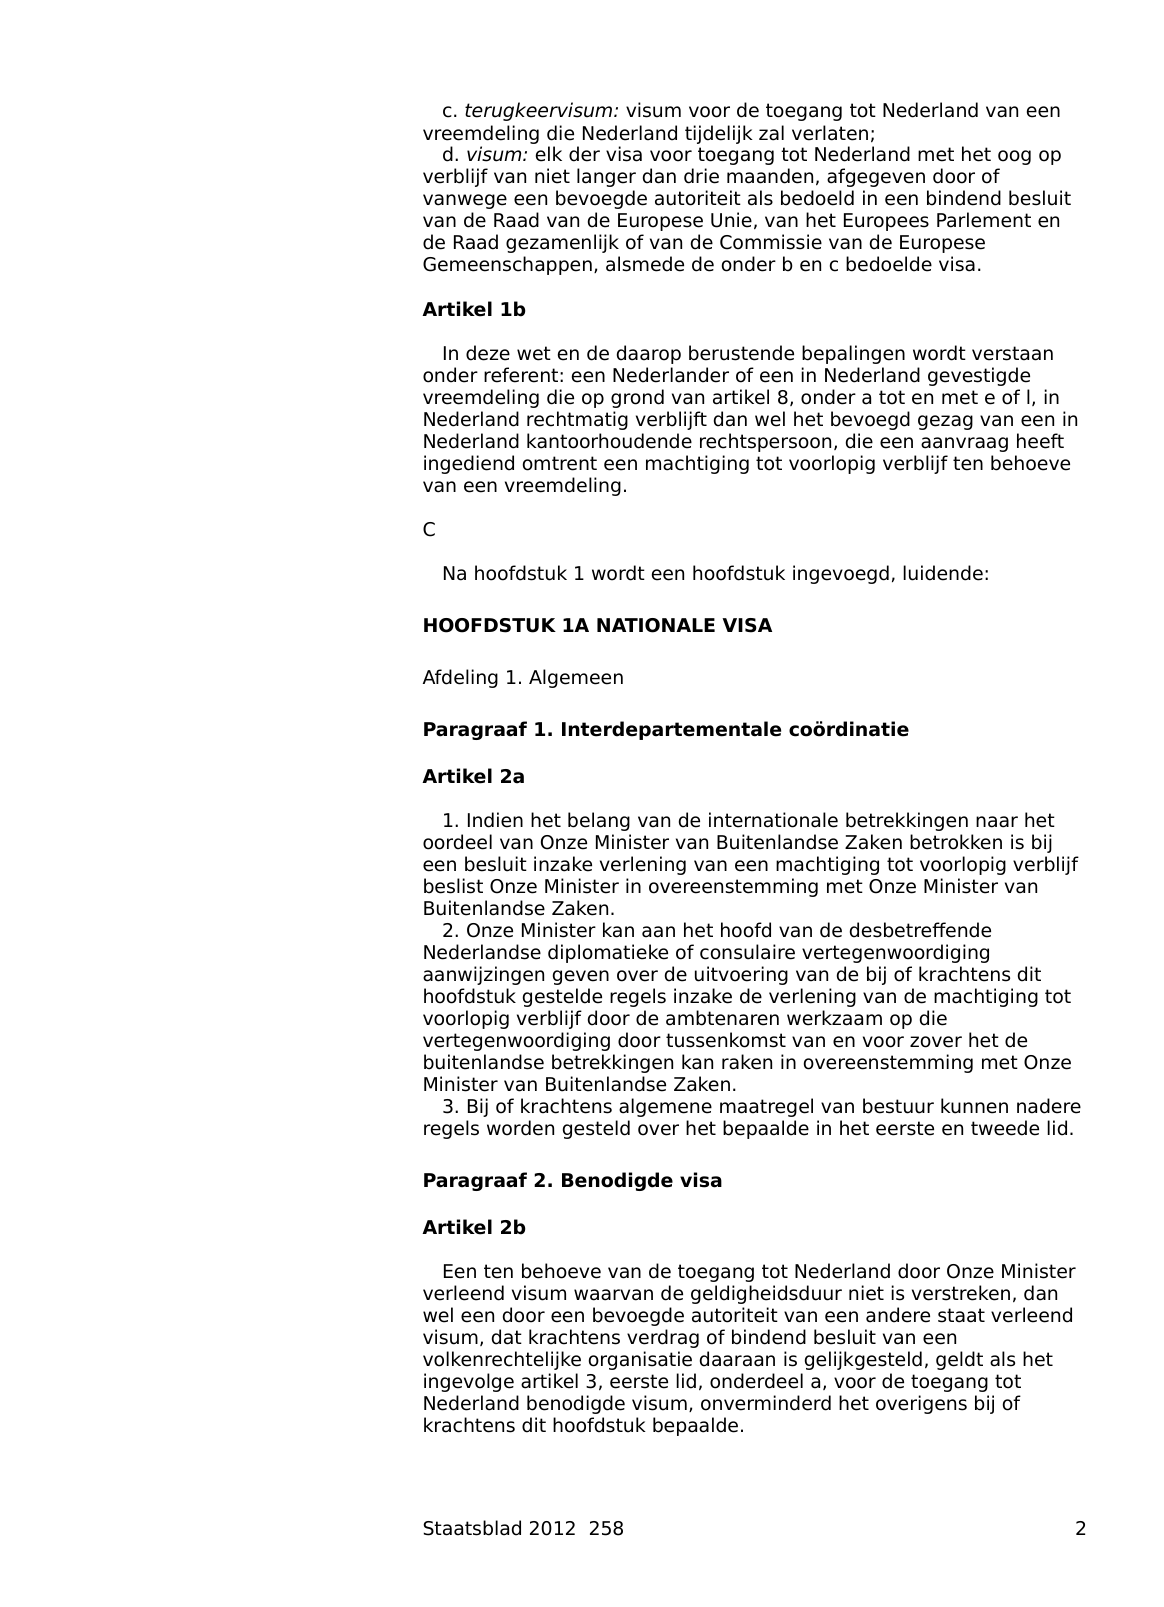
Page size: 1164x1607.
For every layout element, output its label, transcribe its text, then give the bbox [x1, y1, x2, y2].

subtitle Paragraaf 1. Interdepartementale coördinatie [422, 719, 1087, 741]
text 2. Onze Minister kan aan het hoofd van de desbetreffende Nederlandse diplomatieke of consulaire vertegenwoordiging aanwijzingen geven over de uitvoering van de bij of krachtens dit hoofdstuk gestelde regels inzake de verlening van de machtiging tot voorlopig verblijf door de ambtenaren werkzaam op die vertegenwoordiging door tussenkomst van en voor zover het de buitenlandse betrekkingen kan raken in overeenstemming met Onze Minister van Buitenlandse Zaken. [422, 920, 1087, 1096]
subtitle Artikel 2b [422, 1217, 1087, 1238]
subtitle HOOFDSTUK 1A NATIONALE VISA [422, 615, 1087, 637]
text 1. Indien het belang van de internationale betrekkingen naar het oordeel van Onze Minister van Buitenlandse Zaken betrokken is bij een besluit inzake verlening van een machtiging tot voorlopig verblijf beslist Onze Minister in overeenstemming met Onze Minister van Buitenlandse Zaken. [422, 810, 1087, 920]
subtitle Afdeling 1. Algemeen [422, 667, 1087, 689]
text C [422, 519, 1087, 541]
text In deze wet en de daarop berustende bepalingen wordt verstaan onder referent: een Nederlander of een in Nederland gevestigde vreemdeling die op grond van artikel 8, onder a tot en met e of l, in Nederland rechtmatig verblijft dan wel het bevoegd gezag van een in Nederland kantoorhoudende rechtspersoon, die een aanvraag heeft ingediend omtrent een machtiging tot voorlopig verblijf ten behoeve van een vreemdeling. [422, 343, 1087, 496]
subtitle Paragraaf 2. Benodigde visa [422, 1169, 1087, 1192]
text Een ten behoeve van de toegang tot Nederland door Onze Minister verleend visum waarvan de geldigheidsduur niet is verstreken, dan wel een door een bevoegde autoriteit van een andere staat verleend visum, dat krachtens verdrag of bindend besluit van een volkenrechtelijke organisatie daaraan is gelijkgesteld, geldt als het ingevolge artikel 3, eerste lid, onderdeel a, voor de toegang tot Nederland benodigde visum, onverminderd het overigens bij of krachtens dit hoofdstuk bepaalde. [422, 1261, 1087, 1437]
text Na hoofdstuk 1 wordt een hoofdstuk ingevoegd, luidende: [422, 563, 1087, 585]
subtitle Artikel 1b [422, 298, 1087, 320]
subtitle Artikel 2a [422, 766, 1087, 788]
text c. terugkeervisum: visum voor de toegang tot Nederland van een vreemdeling die Nederland tijdelijk zal verlaten; [422, 100, 1087, 144]
text d. visum: elk der visa voor toegang tot Nederland met het oog op verblijf van niet langer dan drie maanden, afgegeven door of vanwege een bevoegde autoriteit als bedoeld in een bindend besluit van de Raad van de Europese Unie, van het Europees Parlement en de Raad gezamenlijk of van de Commissie van de Europese Gemeenschappen, alsmede de onder b en c bedoelde visa. [422, 144, 1087, 276]
text 3. Bij of krachtens algemene maatregel van bestuur kunnen nadere regels worden gesteld over het bepaalde in het eerste en tweede lid. [422, 1096, 1087, 1139]
